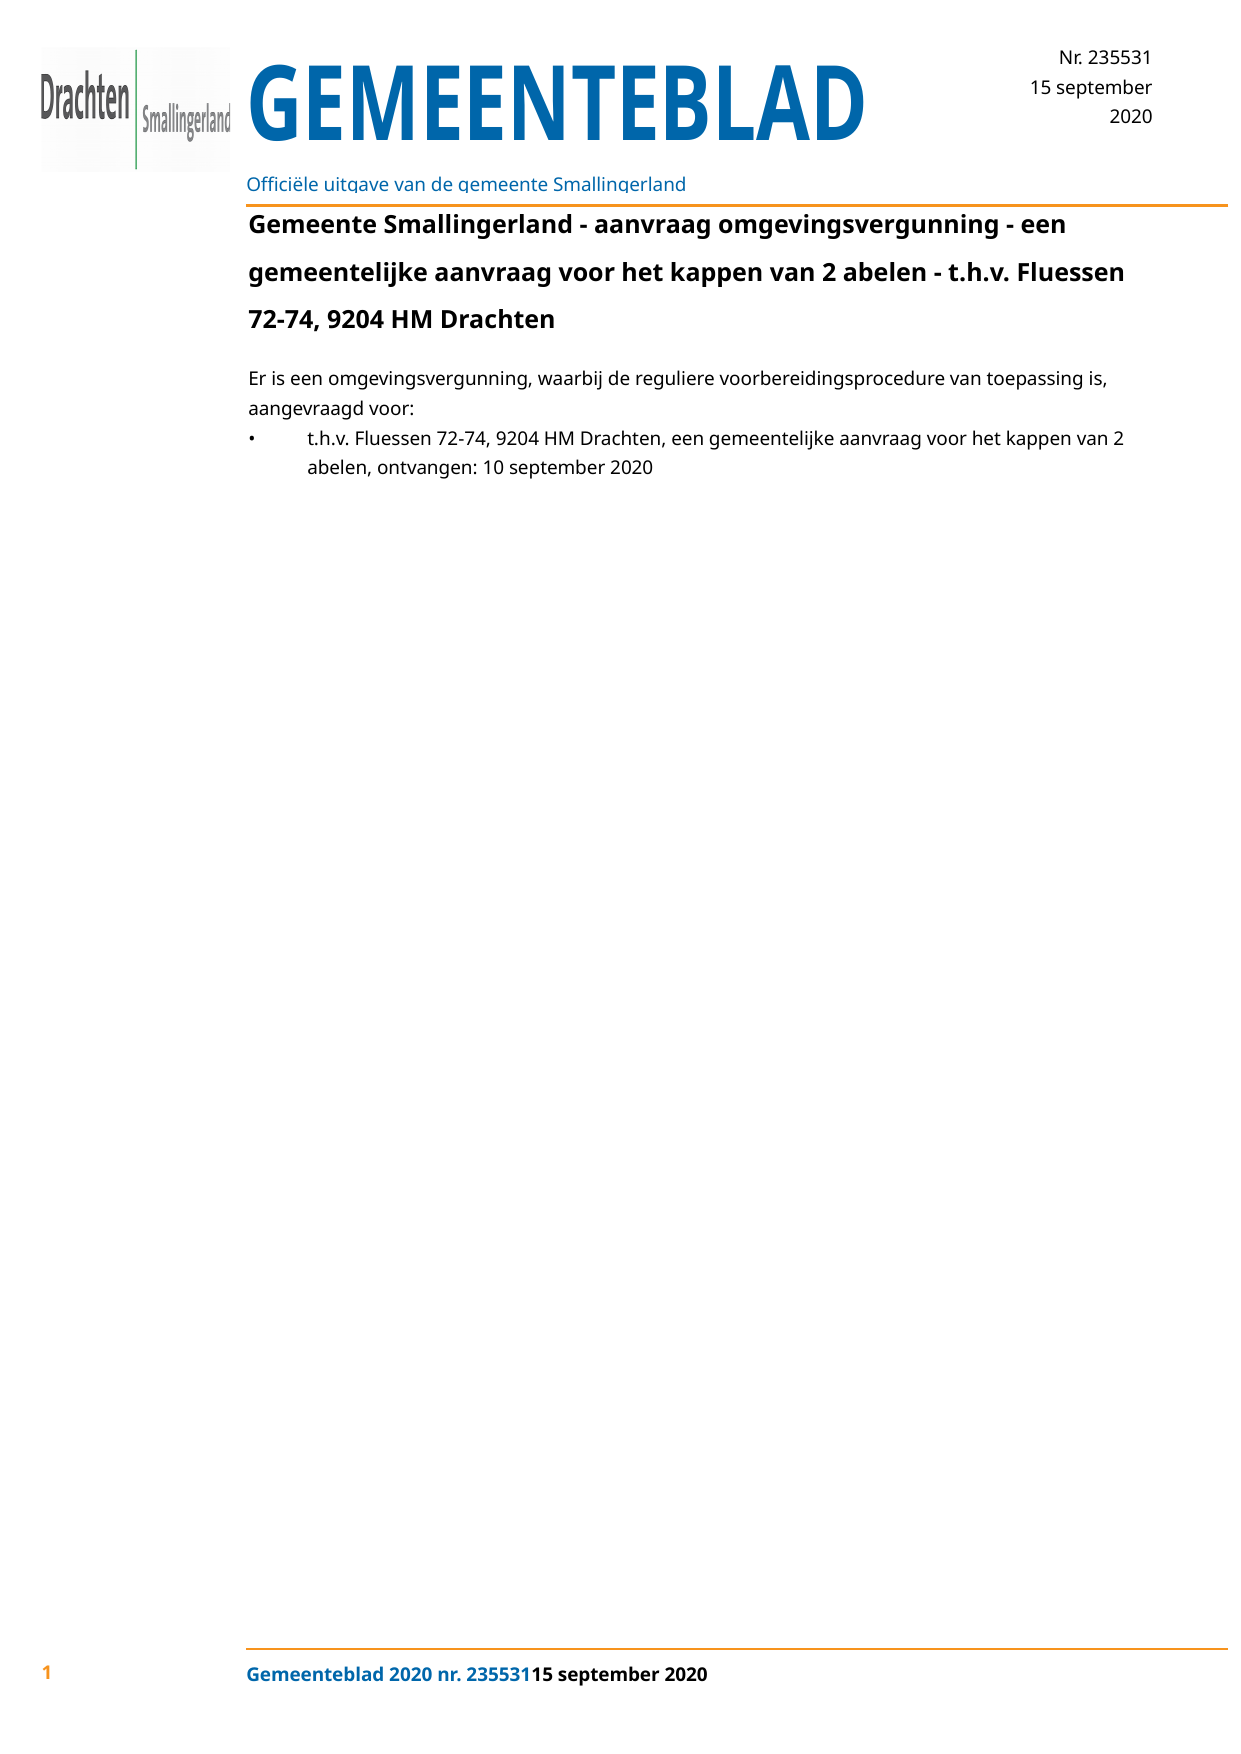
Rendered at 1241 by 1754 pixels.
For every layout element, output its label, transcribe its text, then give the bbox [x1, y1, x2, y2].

text Er is een omgevingsvergunning, waarbij de reguliere voorbereidingsprocedure van toepassing is, aangevraagd voor: [248, 366, 1152, 421]
text Gemeente Smallingerland - aanvraag omgevingsvergunning - een gemeentelijke aanvraag voor het kappen van 2 abelen - t.h.v. Fluessen 72-74, 9204 HM Drachten [248, 207, 1152, 336]
list t.h.v. Fluessen 72-74, 9204 HM Drachten, een gemeentelijke aanvraag voor het kappen van 2 abelen, ontvangen: 10 september 2020 [248, 425, 1152, 480]
picture [41, 47, 231, 172]
